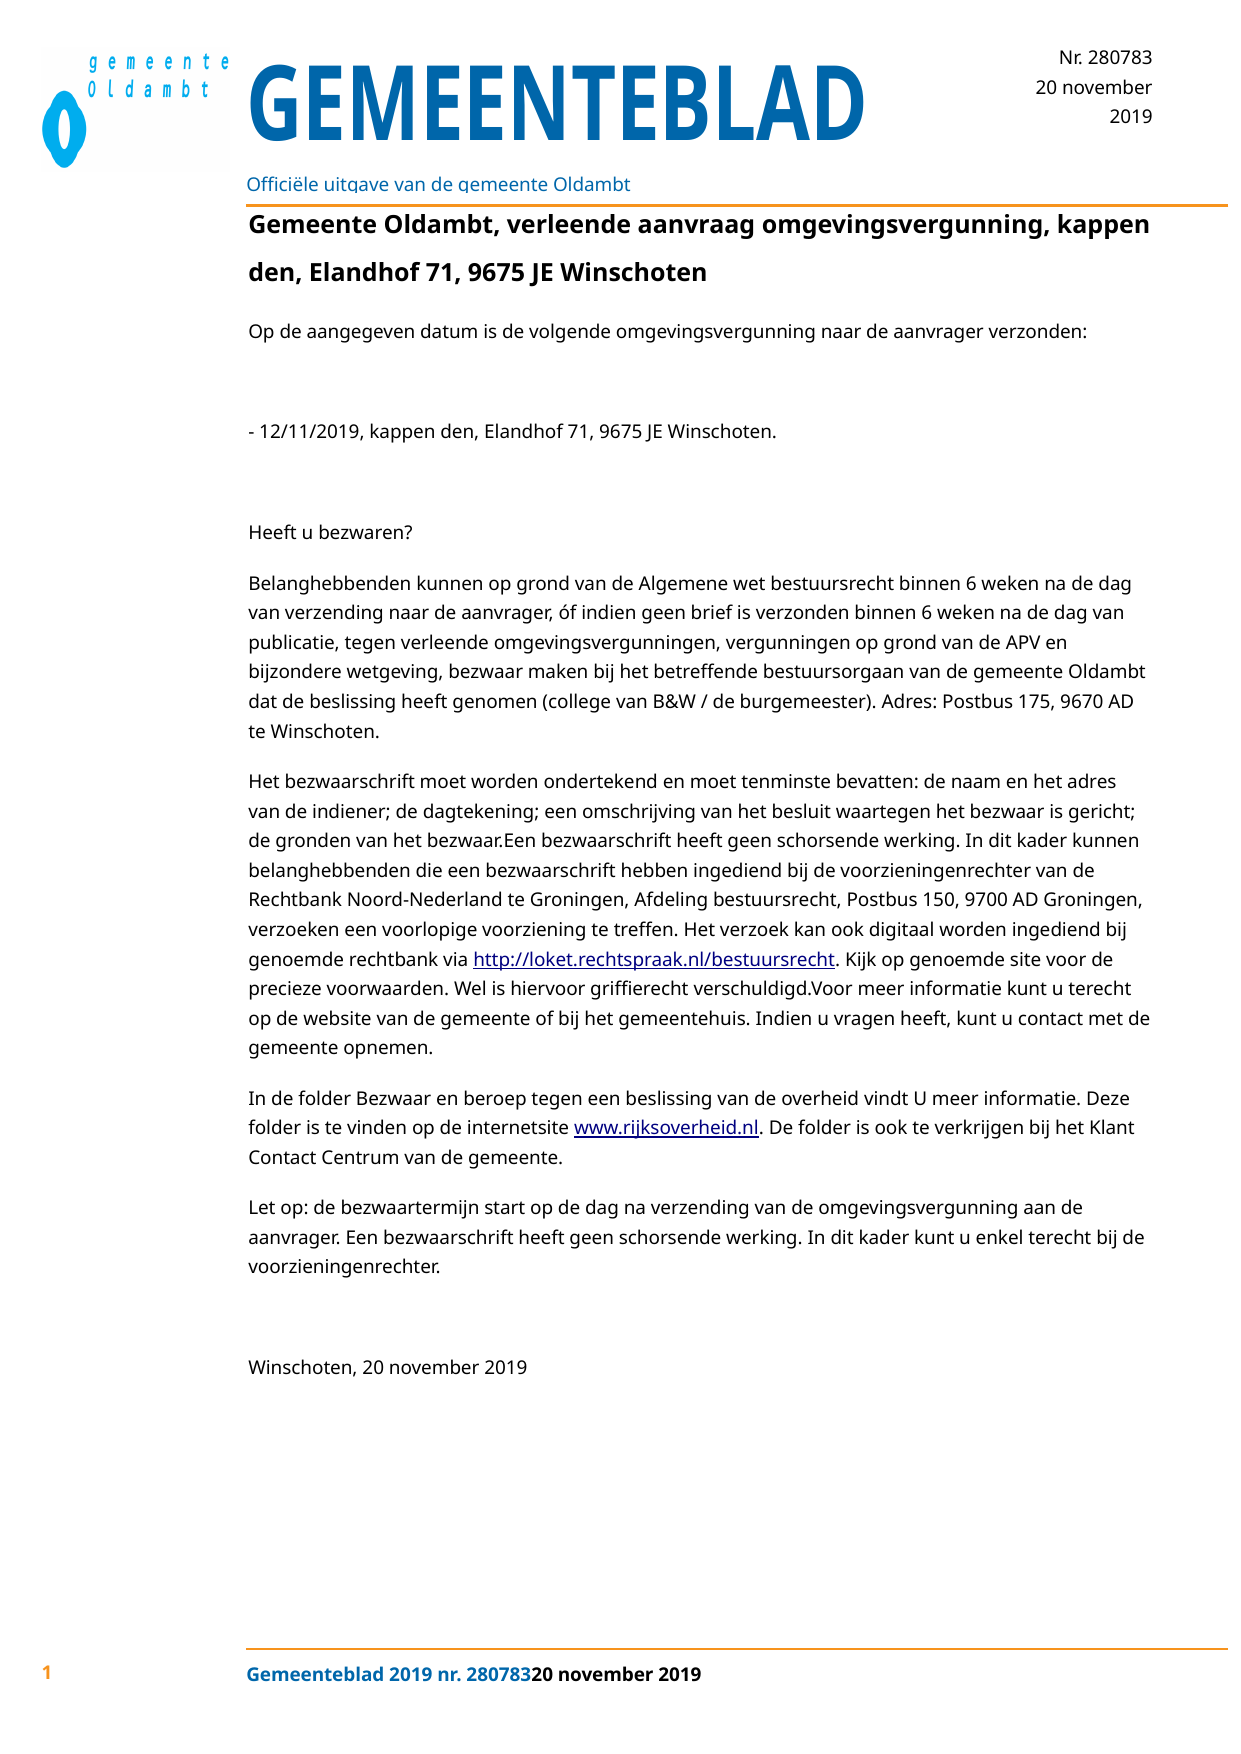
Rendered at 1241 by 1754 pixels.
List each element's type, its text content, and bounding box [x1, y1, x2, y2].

text Belanghebbenden kunnen op grond van de Algemene wet bestuursrecht binnen 6 weken na de dag van verzending naar de aanvrager, óf indien geen brief is verzonden binnen 6 weken na de dag van publicatie, tegen verleende omgevingsvergunningen, vergunningen op grond van de APV en bijzondere wetgeving, bezwaar maken bij het betreffende bestuursorgaan van de gemeente Oldambt dat de beslissing heeft genomen (college van B&W / de burgemeester). Adres: Postbus 175, 9670 AD te Winschoten. [248, 570, 1152, 744]
text In de folder Bezwaar en beroep tegen een beslissing van de overheid vindt U meer informatie. Deze folder is te vinden op de internetsite www.rijksoverheid.nl. De folder is ook te verkrijgen bij het Klant Contact Centrum van de gemeente. [248, 1085, 1152, 1170]
text Heeft u bezwaren? [248, 519, 1152, 545]
text Gemeente Oldambt, verleende aanvraag omgevingsvergunning, kappen den, Elandhof 71, 9675 JE Winschoten [248, 207, 1152, 288]
text Let op: de bezwaartermijn start op de dag na verzending van de omgevingsvergunning aan de aanvrager. Een bezwaarschrift heeft geen schorsende werking. In dit kader kunt u enkel terecht bij de voorzieningenrechter. [248, 1194, 1152, 1279]
text Op de aangegeven datum is de volgende omgevingsvergunning naar de aanvrager verzonden: [248, 318, 1152, 344]
text - 12/11/2019, kappen den, Elandhof 71, 9675 JE Winschoten. [248, 419, 1152, 444]
text Het bezwaarschrift moet worden ondertekend en moet tenminste bevatten: de naam en het adres van de indiener; de dagtekening; een omschrijving van het besluit waartegen het bezwaar is gericht; de gronden van het bezwaar.Een bezwaarschrift heeft geen schorsende werking. In dit kader kunnen belanghebbenden die een bezwaarschrift hebben ingediend bij de voorzieningenrechter van de Rechtbank Noord-Nederland te Groningen, Afdeling bestuursrecht, Postbus 150, 9700 AD Groningen, verzoeken een voorlopige voorziening te treffen. Het verzoek kan ook digitaal worden ingediend bij genoemde rechtbank via http://loket.rechtspraak.nl/bestuursrecht. Kijk op genoemde site voor de precieze voorwaarden. Wel is hiervoor griffierecht verschuldigd.Voor meer informatie kunt u terecht op de website van de gemeente of bij het gemeentehuis. Indien u vragen heeft, kunt u contact met de gemeente opnemen. [248, 768, 1152, 1060]
picture [41, 47, 231, 172]
text Winschoten, 20 november 2019 [248, 1354, 1152, 1380]
